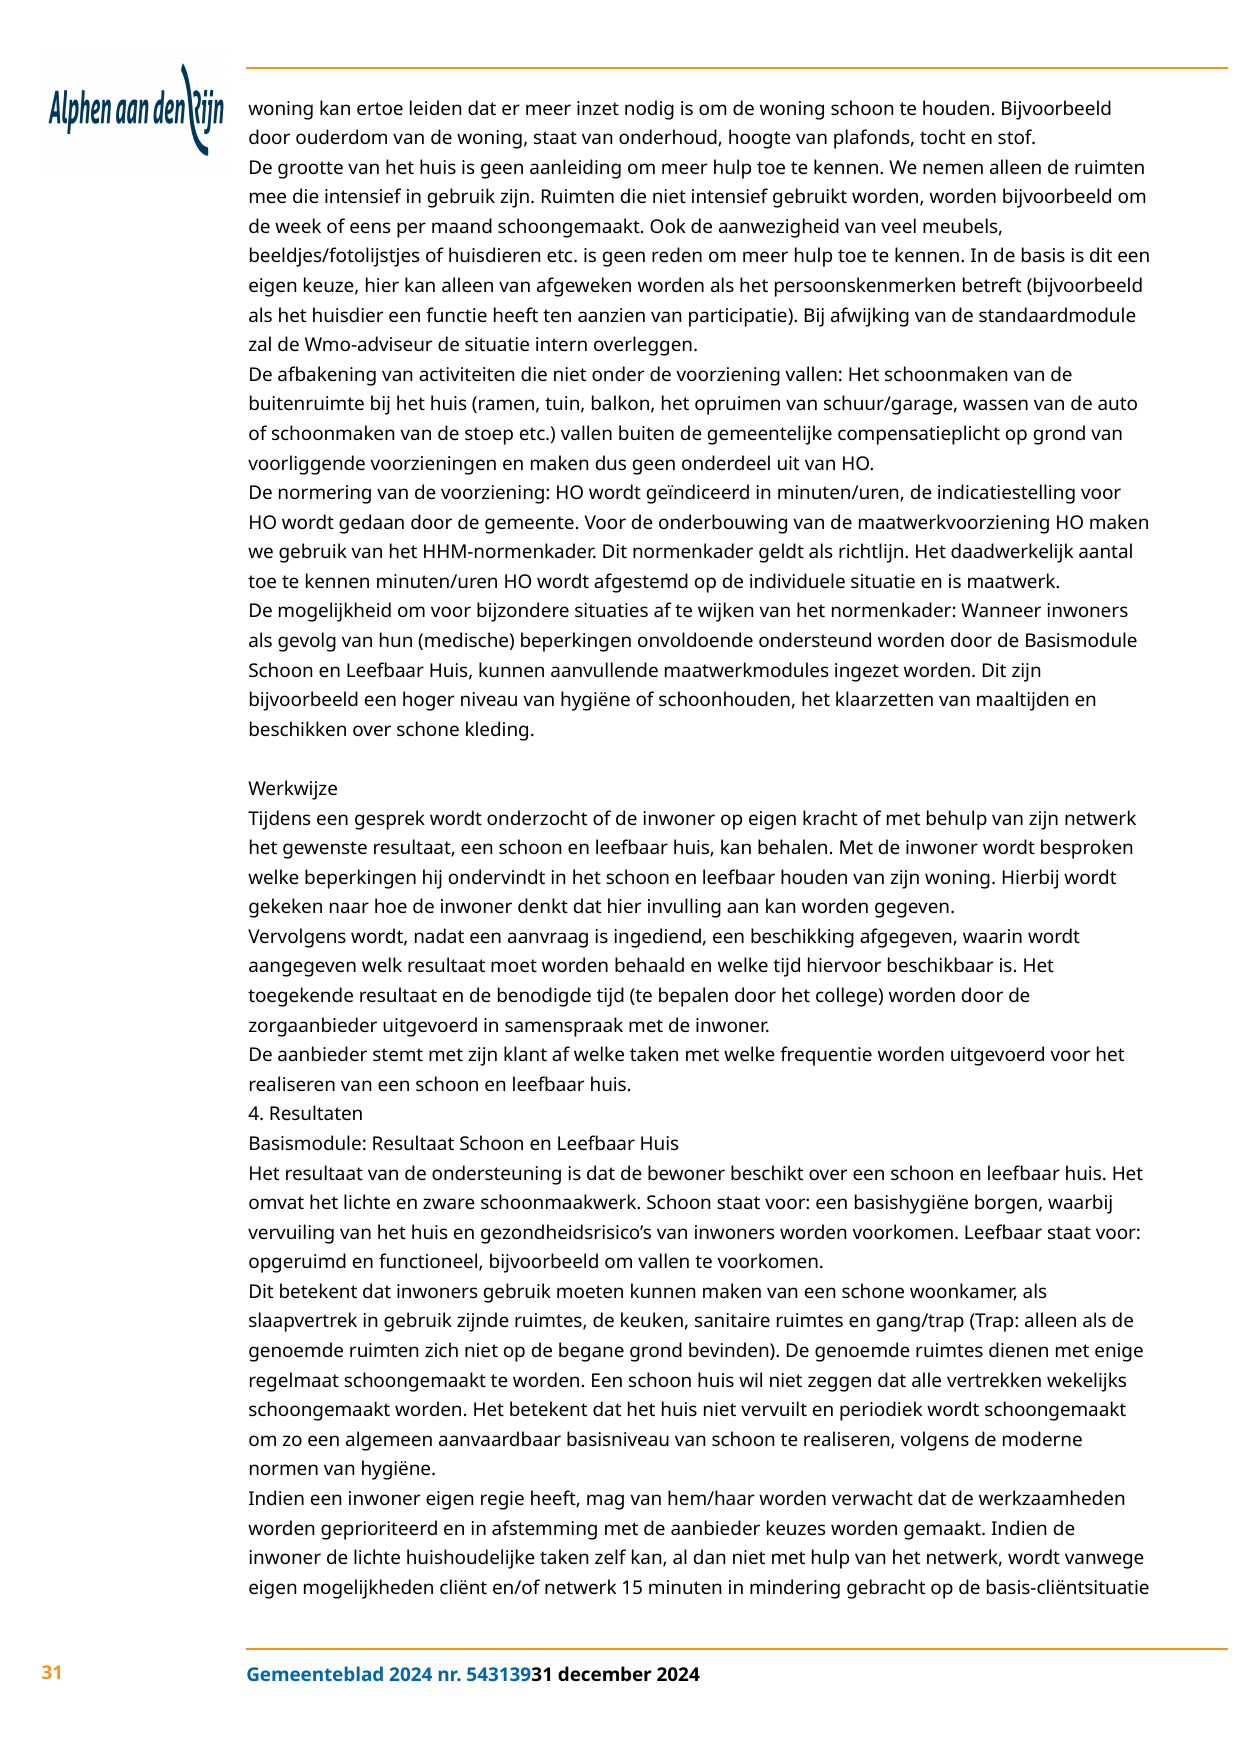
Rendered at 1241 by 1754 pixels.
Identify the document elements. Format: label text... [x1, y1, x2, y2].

text Vervolgens wordt, nadat een aanvraag is ingediend, een beschikking afgegeven, waarin wordt aangegeven welk resultaat moet worden behaald en welke tijd hiervoor beschikbaar is. Het toegekende resultaat en de benodigde tijd (te bepalen door het college) worden door de zorgaanbieder uitgevoerd in samenspraak met de inwoner. [248, 923, 1152, 1038]
text Het resultaat van de ondersteuning is dat de bewoner beschikt over een schoon en leefbaar huis. Het omvat het lichte en zware schoonmaakwerk. Schoon staat voor: een basishygiëne borgen, waarbij vervuiling van het huis en gezondheidsrisico’s van inwoners worden voorkomen. Leefbaar staat voor: opgeruimd en functioneel, bijvoorbeeld om vallen te voorkomen. [248, 1160, 1152, 1274]
text De aanbieder stemt met zijn klant af welke taken met welke frequentie worden uitgevoerd voor het realiseren van een schoon en leefbaar huis. [248, 1041, 1152, 1097]
text De afbakening van activiteiten die niet onder de voorziening vallen: Het schoonmaken van de buitenruimte bij het huis (ramen, tuin, balkon, het opruimen van schuur/garage, wassen van de auto of schoonmaken van de stoep etc.) vallen buiten de gemeentelijke compensatieplicht op grond van voorliggende voorzieningen en maken dus geen onderdeel uit van HO. [248, 361, 1152, 476]
text De normering van de voorziening: HO wordt geïndiceerd in minuten/uren, de indicatiestelling voor HO wordt gedaan door de gemeente. Voor de onderbouwing van de maatwerkvoorziening HO maken we gebruik van het HHM-normenkader. Dit normenkader geldt als richtlijn. Het daadwerkelijk aantal toe te kennen minuten/uren HO wordt afgestemd op de individuele situatie en is maatwerk. [248, 479, 1152, 594]
text De mogelijkheid om voor bijzondere situaties af te wijken van het normenkader: Wanneer inwoners als gevolg van hun (medische) beperkingen onvoldoende ondersteund worden door de Basismodule Schoon en Leefbaar Huis, kunnen aanvullende maatwerkmodules ingezet worden. Dit zijn bijvoorbeeld een hoger niveau van hygiëne of schoonhouden, het klaarzetten van maaltijden en beschikken over schone kleding. [248, 598, 1152, 742]
text Basismodule: Resultaat Schoon en Leefbaar Huis [248, 1130, 1152, 1156]
text Indien een inwoner eigen regie heeft, mag van hem/haar worden verwacht dat de werkzaamheden worden geprioriteerd en in afstemming met de aanbieder keuzes worden gemaakt. Indien de inwoner de lichte huishoudelijke taken zelf kan, al dan niet met hulp van het netwerk, wordt vanwege eigen mogelijkheden cliënt en/of netwerk 15 minuten in mindering gebracht op de basis-cliëntsituatie [248, 1485, 1152, 1600]
text woning kan ertoe leiden dat er meer inzet nodig is om de woning schoon te houden. Bijvoorbeeld door ouderdom van de woning, staat van onderhoud, hoogte van plafonds, tocht en stof. [248, 95, 1152, 150]
text 4. Resultaten [248, 1101, 1152, 1126]
picture [41, 47, 231, 172]
text De grootte van het huis is geen aanleiding om meer hulp toe te kennen. We nemen alleen de ruimten mee die intensief in gebruik zijn. Ruimten die niet intensief gebruikt worden, worden bijvoorbeeld om de week of eens per maand schoongemaakt. Ook de aanwezigheid van veel meubels, beeldjes/fotolijstjes of huisdieren etc. is geen reden om meer hulp toe te kennen. In de basis is dit een eigen keuze, hier kan alleen van afgeweken worden als het persoonskenmerken betreft (bijvoorbeeld als het huisdier een functie heeft ten aanzien van participatie). Bij afwijking van de standaardmodule zal de Wmo-adviseur de situatie intern overleggen. [248, 154, 1152, 357]
text Dit betekent dat inwoners gebruik moeten kunnen maken van een schone woonkamer, als slaapvertrek in gebruik zijnde ruimtes, de keuken, sanitaire ruimtes en gang/trap (Trap: alleen als de genoemde ruimten zich niet op de begane grond bevinden). De genoemde ruimtes dienen met enige regelmaat schoongemaakt te worden. Een schoon huis wil niet zeggen dat alle vertrekken wekelijks schoongemaakt worden. Het betekent dat het huis niet vervuilt en periodiek wordt schoongemaakt om zo een algemeen aanvaardbaar basisniveau van schoon te realiseren, volgens de moderne normen van hygiëne. [248, 1278, 1152, 1481]
text Tijdens een gesprek wordt onderzocht of de inwoner op eigen kracht of met behulp van zijn netwerk het gewenste resultaat, een schoon en leefbaar huis, kan behalen. Met de inwoner wordt besproken welke beperkingen hij ondervindt in het schoon en leefbaar houden van zijn woning. Hierbij wordt gekeken naar hoe de inwoner denkt dat hier invulling aan kan worden gegeven. [248, 805, 1152, 919]
text Werkwijze [248, 775, 1152, 801]
